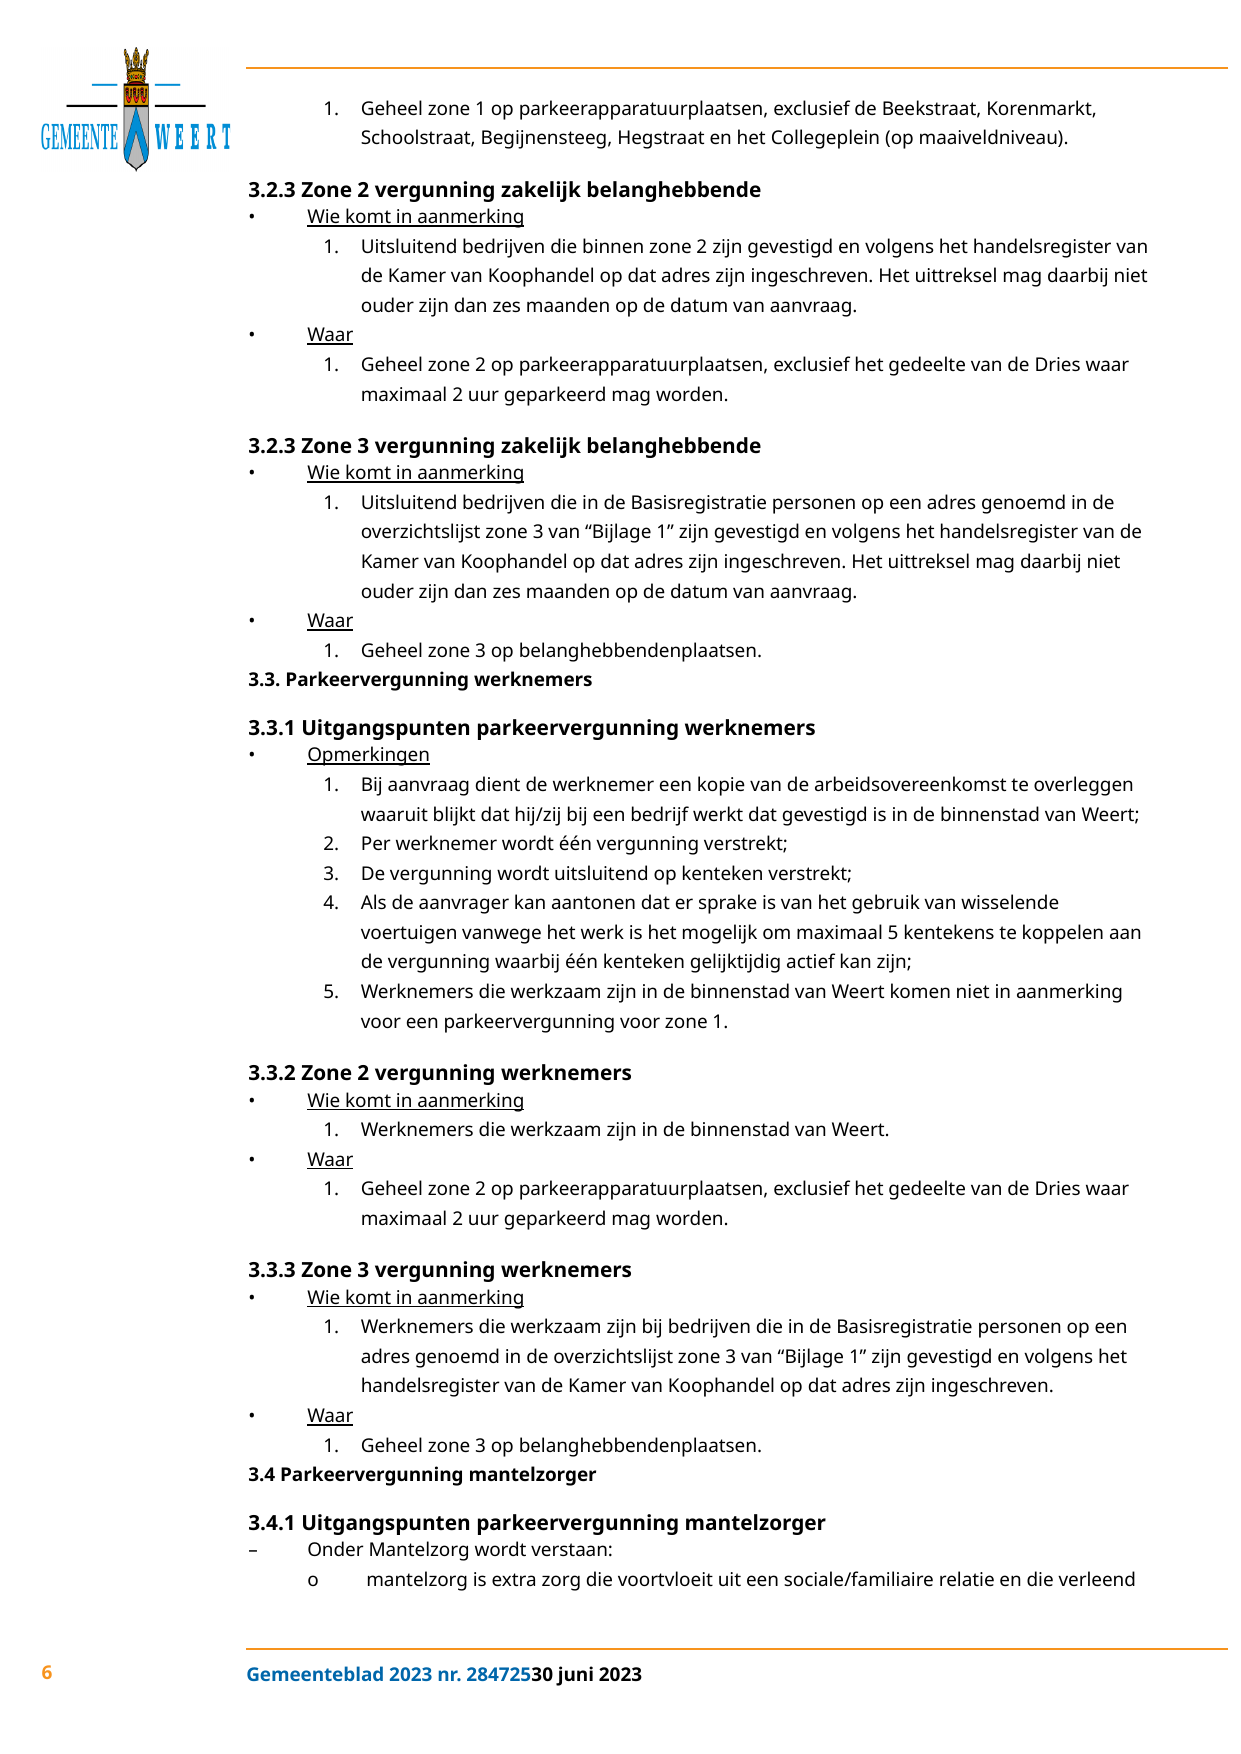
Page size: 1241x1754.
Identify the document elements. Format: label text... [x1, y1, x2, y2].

list Werknemers die werkzaam zijn in de binnenstad van Weert. [323, 1116, 1152, 1142]
list Waar [248, 1146, 1152, 1172]
text 3.2.3 Zone 2 vergunning zakelijk belanghebbende [248, 175, 1152, 203]
list Uitsluitend bedrijven die in de Basisregistratie personen op een adres genoemd in de overzichtslijst zone 3 van “Bijlage 1” zijn gevestigd en volgens het handelsregister van de Kamer van Koophandel op dat adres zijn ingeschreven. Het uittreksel mag daarbij niet ouder zijn dan zes maanden op de datum van aanvraag. [323, 489, 1152, 604]
list Onder Mantelzorg wordt verstaan: [248, 1536, 1152, 1562]
text 3.3.3 Zone 3 vergunning werknemers [248, 1256, 1152, 1284]
list Als de aanvrager kan aantonen dat er sprake is van het gebruik van wisselende voertuigen vanwege het werk is het mogelijk om maximaal 5 kentekens te koppelen aan de vergunning waarbij één kenteken gelijktijdig actief kan zijn; [323, 889, 1152, 974]
text 3.3. Parkeervergunning werknemers [248, 667, 1152, 692]
list Wie komt in aanmerking [248, 1284, 1152, 1310]
text 3.3.2 Zone 2 vergunning werknemers [248, 1058, 1152, 1087]
list Wie komt in aanmerking [248, 203, 1152, 229]
list Bij aanvraag dient de werknemer een kopie van de arbeidsovereenkomst te overleggen waaruit blijkt dat hij/zij bij een bedrijf werkt dat gevestigd is in de binnenstad van Weert; [323, 771, 1152, 827]
picture [41, 47, 231, 172]
list Geheel zone 1 op parkeerapparatuurplaatsen, exclusief de Beekstraat, Korenmarkt, Schoolstraat, Begijnensteeg, Hegstraat en het Collegeplein (op maaiveldniveau). [323, 95, 1152, 150]
list Werknemers die werkzaam zijn bij bedrijven die in de Basisregistratie personen op een adres genoemd in de overzichtslijst zone 3 van “Bijlage 1” zijn gevestigd en volgens het handelsregister van de Kamer van Koophandel op dat adres zijn ingeschreven. [323, 1313, 1152, 1398]
list Wie komt in aanmerking [248, 459, 1152, 485]
list De vergunning wordt uitsluitend op kenteken verstrekt; [323, 860, 1152, 886]
list Uitsluitend bedrijven die binnen zone 2 zijn gevestigd en volgens het handelsregister van de Kamer van Koophandel op dat adres zijn ingeschreven. Het uittreksel mag daarbij niet ouder zijn dan zes maanden op de datum van aanvraag. [323, 233, 1152, 318]
text 3.3.1 Uitgangspunten parkeervergunning werknemers [248, 713, 1152, 742]
list Waar [248, 1402, 1152, 1428]
text 3.2.3 Zone 3 vergunning zakelijk belanghebbende [248, 431, 1152, 459]
text 3.4 Parkeervergunning mantelzorger [248, 1461, 1152, 1487]
list Wie komt in aanmerking [248, 1087, 1152, 1112]
list Opmerkingen [248, 742, 1152, 767]
list Per werknemer wordt één vergunning verstrekt; [323, 830, 1152, 856]
list Geheel zone 2 op parkeerapparatuurplaatsen, exclusief het gedeelte van de Dries waar maximaal 2 uur geparkeerd mag worden. [323, 1176, 1152, 1231]
list mantelzorg is extra zorg die voortvloeit uit een sociale/familiaire relatie en die verleend [307, 1566, 1152, 1592]
list Waar [248, 607, 1152, 633]
list Werknemers die werkzaam zijn in de binnenstad van Weert komen niet in aanmerking voor een parkeervergunning voor zone 1. [323, 978, 1152, 1034]
list Geheel zone 2 op parkeerapparatuurplaatsen, exclusief het gedeelte van de Dries waar maximaal 2 uur geparkeerd mag worden. [323, 351, 1152, 406]
list Geheel zone 3 op belanghebbendenplaatsen. [323, 1432, 1152, 1458]
text 3.4.1 Uitgangspunten parkeervergunning mantelzorger [248, 1508, 1152, 1536]
list Geheel zone 3 op belanghebbendenplaatsen. [323, 637, 1152, 663]
list Waar [248, 322, 1152, 347]
